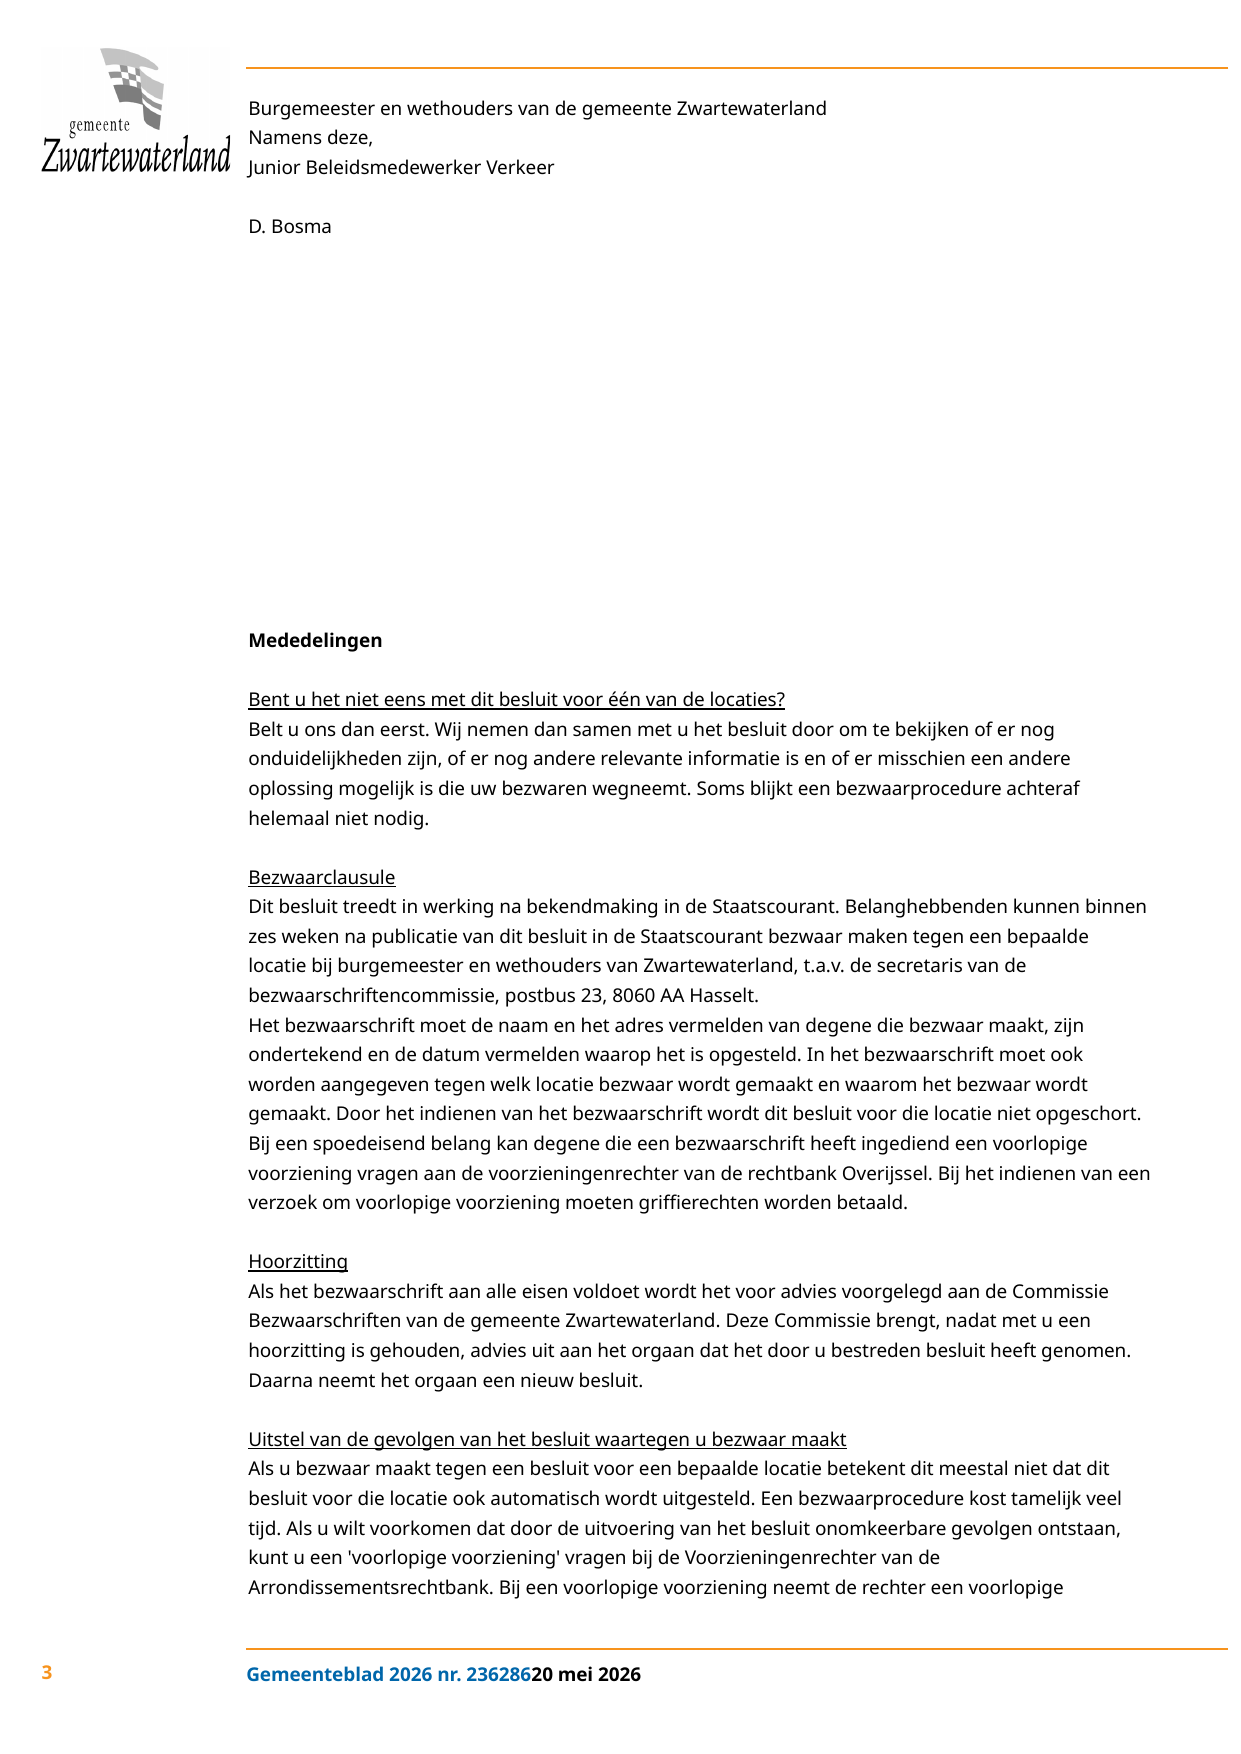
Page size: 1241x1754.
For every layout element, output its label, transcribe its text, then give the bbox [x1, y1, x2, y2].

text Het bezwaarschrift moet de naam en het adres vermelden van degene die bezwaar maakt, zijn ondertekend en de datum vermelden waarop het is opgesteld. In het bezwaarschrift moet ook worden aangegeven tegen welk locatie bezwaar wordt gemaakt en waarom het bezwaar wordt gemaakt. Door het indienen van het bezwaarschrift wordt dit besluit voor die locatie niet opgeschort. Bij een spoedeisend belang kan degene die een bezwaarschrift heeft ingediend een voorlopige voorziening vragen aan de voorzieningenrechter van de rechtbank Overijssel. Bij het indienen van een verzoek om voorlopige voorziening moeten griffierechten worden betaald. [248, 1012, 1152, 1215]
text Junior Beleidsmedewerker Verkeer [248, 154, 1152, 180]
text Burgemeester en wethouders van de gemeente Zwartewaterland [248, 95, 1152, 121]
text Bezwaarclausule [248, 864, 1152, 890]
text Hoorzitting [248, 1248, 1152, 1274]
text Belt u ons dan eerst. Wij nemen dan samen met u het besluit door om te bekijken of er nog onduidelijkheden zijn, of er nog andere relevante informatie is en of er misschien een andere oplossing mogelijk is die uw bezwaren wegneemt. Soms blijkt een bezwaarprocedure achteraf helemaal niet nodig. [248, 716, 1152, 831]
text Namens deze, [248, 124, 1152, 150]
text Mededelingen [248, 627, 1152, 653]
picture [41, 47, 231, 172]
text Uitstel van de gevolgen van het besluit waartegen u bezwaar maakt [248, 1426, 1152, 1452]
text Als het bezwaarschrift aan alle eisen voldoet wordt het voor advies voorgelegd aan de Commissie Bezwaarschriften van de gemeente Zwartewaterland. Deze Commissie brengt, nadat met u een hoorzitting is gehouden, advies uit aan het orgaan dat het door u bestreden besluit heeft genomen. Daarna neemt het orgaan een nieuw besluit. [248, 1278, 1152, 1393]
text Als u bezwaar maakt tegen een besluit voor een bepaalde locatie betekent dit meestal niet dat dit besluit voor die locatie ook automatisch wordt uitgesteld. Een bezwaarprocedure kost tamelijk veel tijd. Als u wilt voorkomen dat door de uitvoering van het besluit onomkeerbare gevolgen ontstaan, kunt u een 'voorlopige voorziening' vragen bij de Voorzieningenrechter van de Arrondissementsrechtbank. Bij een voorlopige voorziening neemt de rechter een voorlopige [248, 1456, 1152, 1600]
text Dit besluit treedt in werking na bekendmaking in de Staatscourant. Belanghebbenden kunnen binnen zes weken na publicatie van dit besluit in de Staatscourant bezwaar maken tegen een bepaalde locatie bij burgemeester en wethouders van Zwartewaterland, t.a.v. de secretaris van de bezwaarschriftencommissie, postbus 23, 8060 AA Hasselt. [248, 893, 1152, 1008]
text D. Bosma [248, 213, 1152, 239]
text Bent u het niet eens met dit besluit voor één van de locaties? [248, 686, 1152, 712]
